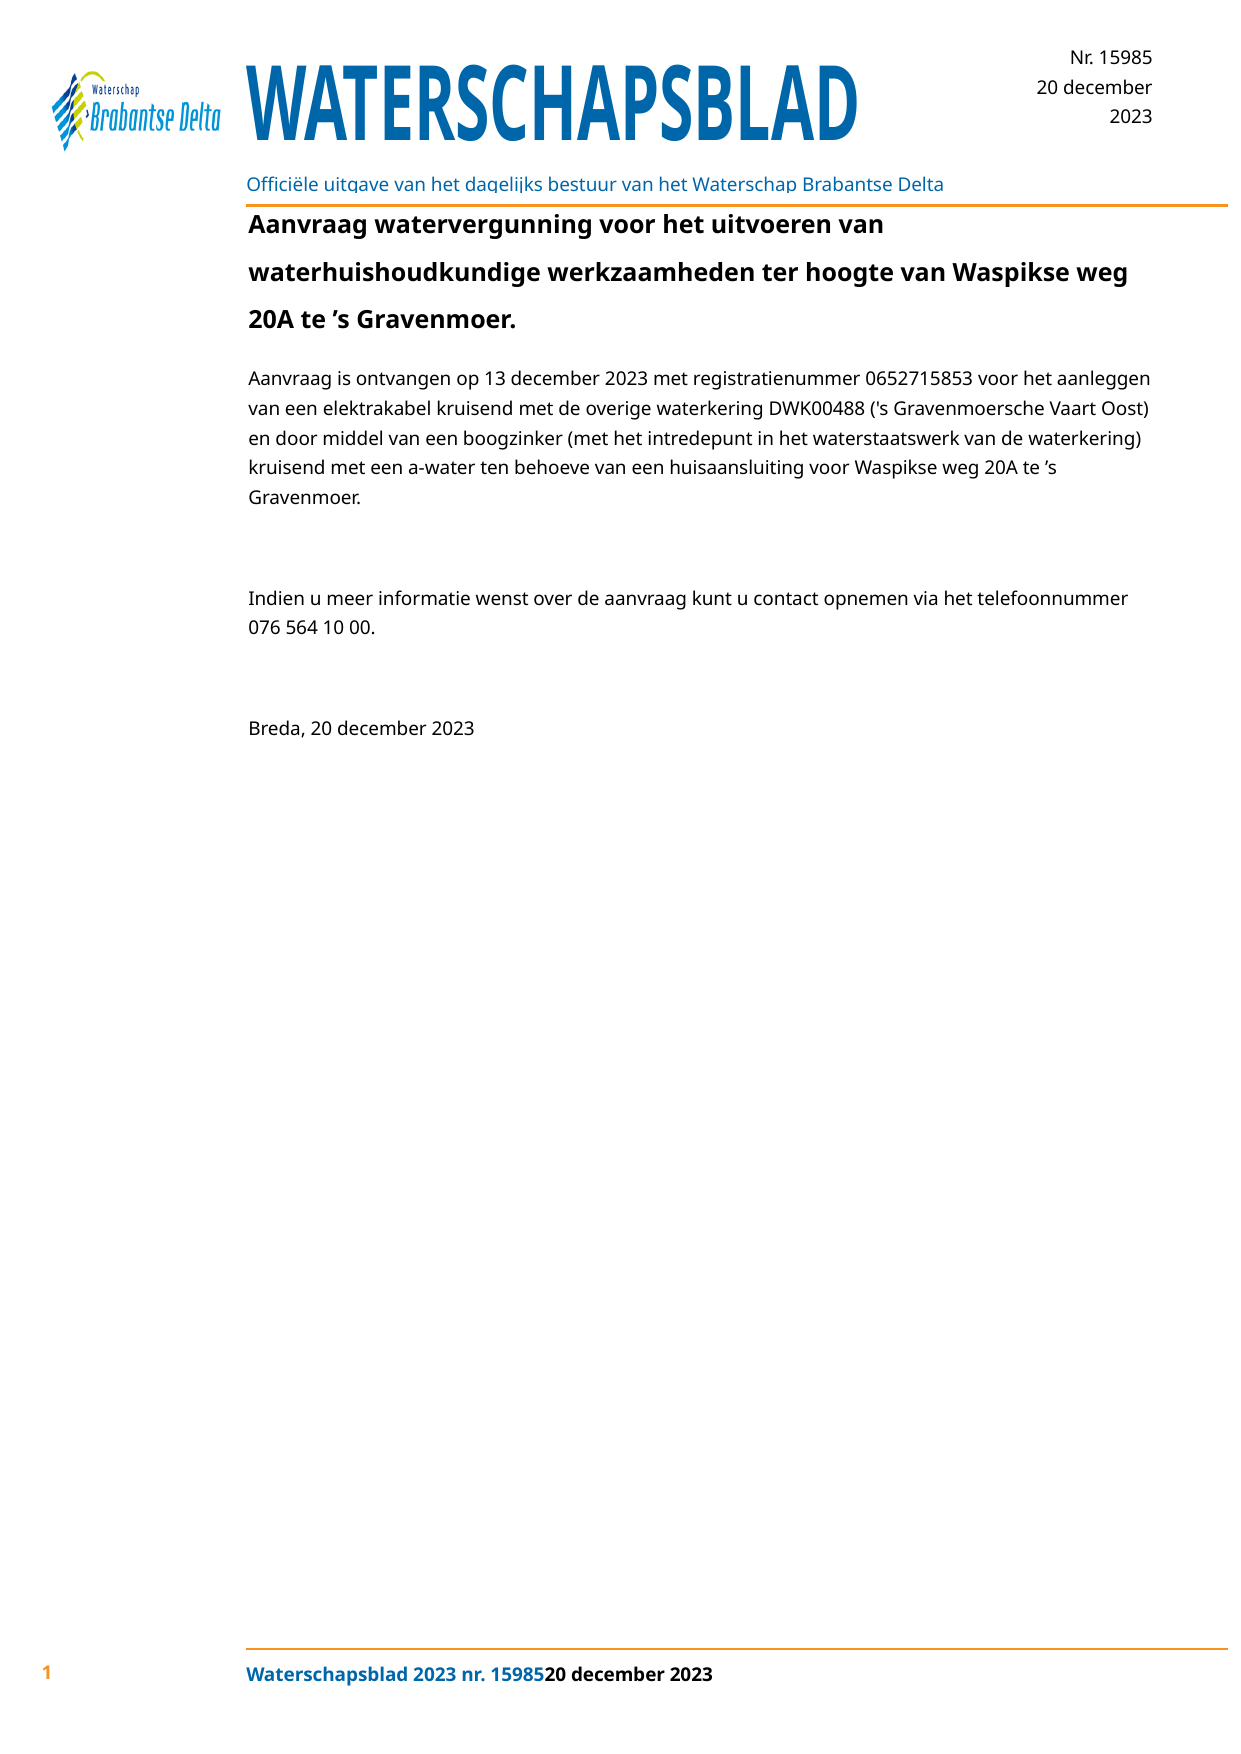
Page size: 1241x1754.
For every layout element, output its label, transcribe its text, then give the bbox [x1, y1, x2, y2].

text Aanvraag is ontvangen op 13 december 2023 met registratienummer 0652715853 voor het aanleggen van een elektrakabel kruisend met de overige waterkering DWK00488 ('s Gravenmoersche Vaart Oost) en door middel van een boogzinker (met het intredepunt in het waterstaatswerk van de waterkering) kruisend met een a-water ten behoeve van een huisaansluiting voor Waspikse weg 20A te ’s Gravenmoer. [248, 366, 1152, 509]
text Indien u meer informatie wenst over de aanvraag kunt u contact opnemen via het telefoonnummer 076 564 10 00. [248, 585, 1152, 640]
text Aanvraag watervergunning voor het uitvoeren van waterhuishoudkundige werkzaamheden ter hoogte van Waspikse weg 20A te ’s Gravenmoer. [248, 207, 1152, 336]
picture [41, 47, 231, 172]
text Breda, 20 december 2023 [248, 715, 1152, 741]
